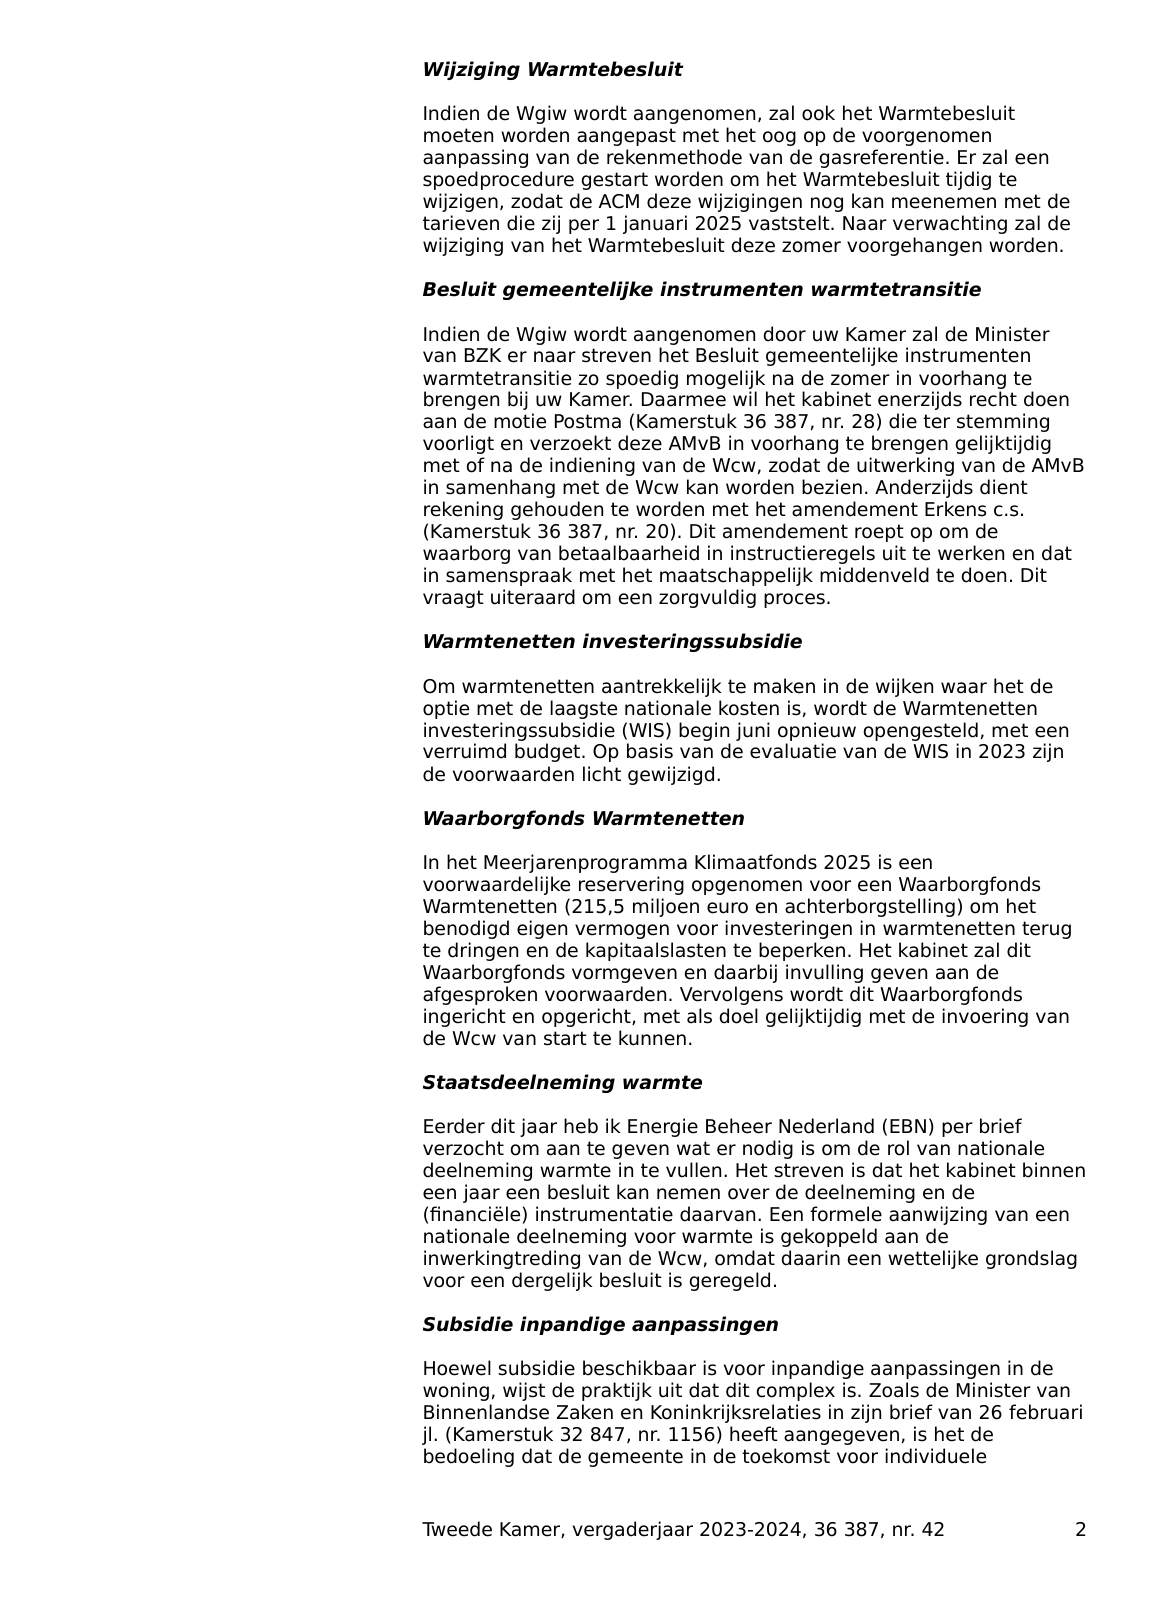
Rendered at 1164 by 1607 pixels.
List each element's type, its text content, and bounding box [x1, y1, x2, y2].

text Indien de Wgiw wordt aangenomen, zal ook het Warmtebesluit moeten worden aangepast met het oog op de voorgenomen aanpassing van de rekenmethode van de gasreferentie. Er zal een spoedprocedure gestart worden om het Warmtebesluit tijdig te wijzigen, zodat de ACM deze wijzigingen nog kan meenemen met de tarieven die zij per 1 januari 2025 vaststelt. Naar verwachting zal de wijziging van het Warmtebesluit deze zomer voorgehangen worden. [422, 103, 1087, 257]
text Hoewel subsidie beschikbaar is voor inpandige aanpassingen in de woning, wijst de praktijk uit dat dit complex is. Zoals de Minister van Binnenlandse Zaken en Koninkrijksrelaties in zijn brief van 26 februari jl. (Kamerstuk 32 847, nr. 1156) heeft aangegeven, is het de bedoeling dat de gemeente in de toekomst voor individuele [422, 1358, 1087, 1468]
text In het Meerjarenprogramma Klimaatfonds 2025 is een voorwaardelijke reservering opgenomen voor een Waarborgfonds Warmtenetten (215,5 miljoen euro en achterborgstelling) om het benodigd eigen vermogen voor investeringen in warmtenetten terug te dringen en de kapitaalslasten te beperken. Het kabinet zal dit Waarborgfonds vormgeven en daarbij invulling geven aan de afgesproken voorwaarden. Vervolgens wordt dit Waarborgfonds ingericht en opgericht, met als doel gelijktijdig met de invoering van de Wcw van start te kunnen. [422, 852, 1087, 1049]
subtitle Staatsdeelneming warmte [422, 1072, 1087, 1094]
subtitle Waarborgfonds Warmtenetten [422, 808, 1087, 829]
subtitle Wijziging Warmtebesluit [422, 59, 1087, 81]
text Eerder dit jaar heb ik Energie Beheer Nederland (EBN) per brief verzocht om aan te geven wat er nodig is om de rol van nationale deelneming warmte in te vullen. Het streven is dat het kabinet binnen een jaar een besluit kan nemen over de deelneming en de (financiële) instrumentatie daarvan. Een formele aanwijzing van een nationale deelneming voor warmte is gekoppeld aan de inwerkingtreding van de Wcw, omdat daarin een wettelijke grondslag voor een dergelijk besluit is geregeld. [422, 1116, 1087, 1292]
text Indien de Wgiw wordt aangenomen door uw Kamer zal de Minister van BZK er naar streven het Besluit gemeentelijke instrumenten warmtetransitie zo spoedig mogelijk na de zomer in voorhang te brengen bij uw Kamer. Daarmee wil het kabinet enerzijds recht doen aan de motie Postma (Kamerstuk 36 387, nr. 28) die ter stemming voorligt en verzoekt deze AMvB in voorhang te brengen gelijktijdig met of na de indiening van de Wcw, zodat de uitwerking van de AMvB in samenhang met de Wcw kan worden bezien. Anderzijds dient rekening gehouden te worden met het amendement Erkens c.s. (Kamerstuk 36 387, nr. 20). Dit amendement roept op om de waarborg van betaalbaarheid in instructieregels uit te werken en dat in samenspraak met het maatschappelijk middenveld te doen. Dit vraagt uiteraard om een zorgvuldig proces. [422, 323, 1087, 609]
subtitle Subsidie inpandige aanpassingen [422, 1314, 1087, 1336]
subtitle Besluit gemeentelijke instrumenten warmtetransitie [422, 279, 1087, 301]
text Om warmtenetten aantrekkelijk te maken in de wijken waar het de optie met de laagste nationale kosten is, wordt de Warmtenetten investeringssubsidie (WIS) begin juni opnieuw opengesteld, met een verruimd budget. Op basis van de evaluatie van de WIS in 2023 zijn de voorwaarden licht gewijzigd. [422, 676, 1087, 785]
subtitle Warmtenetten investeringssubsidie [422, 631, 1087, 653]
